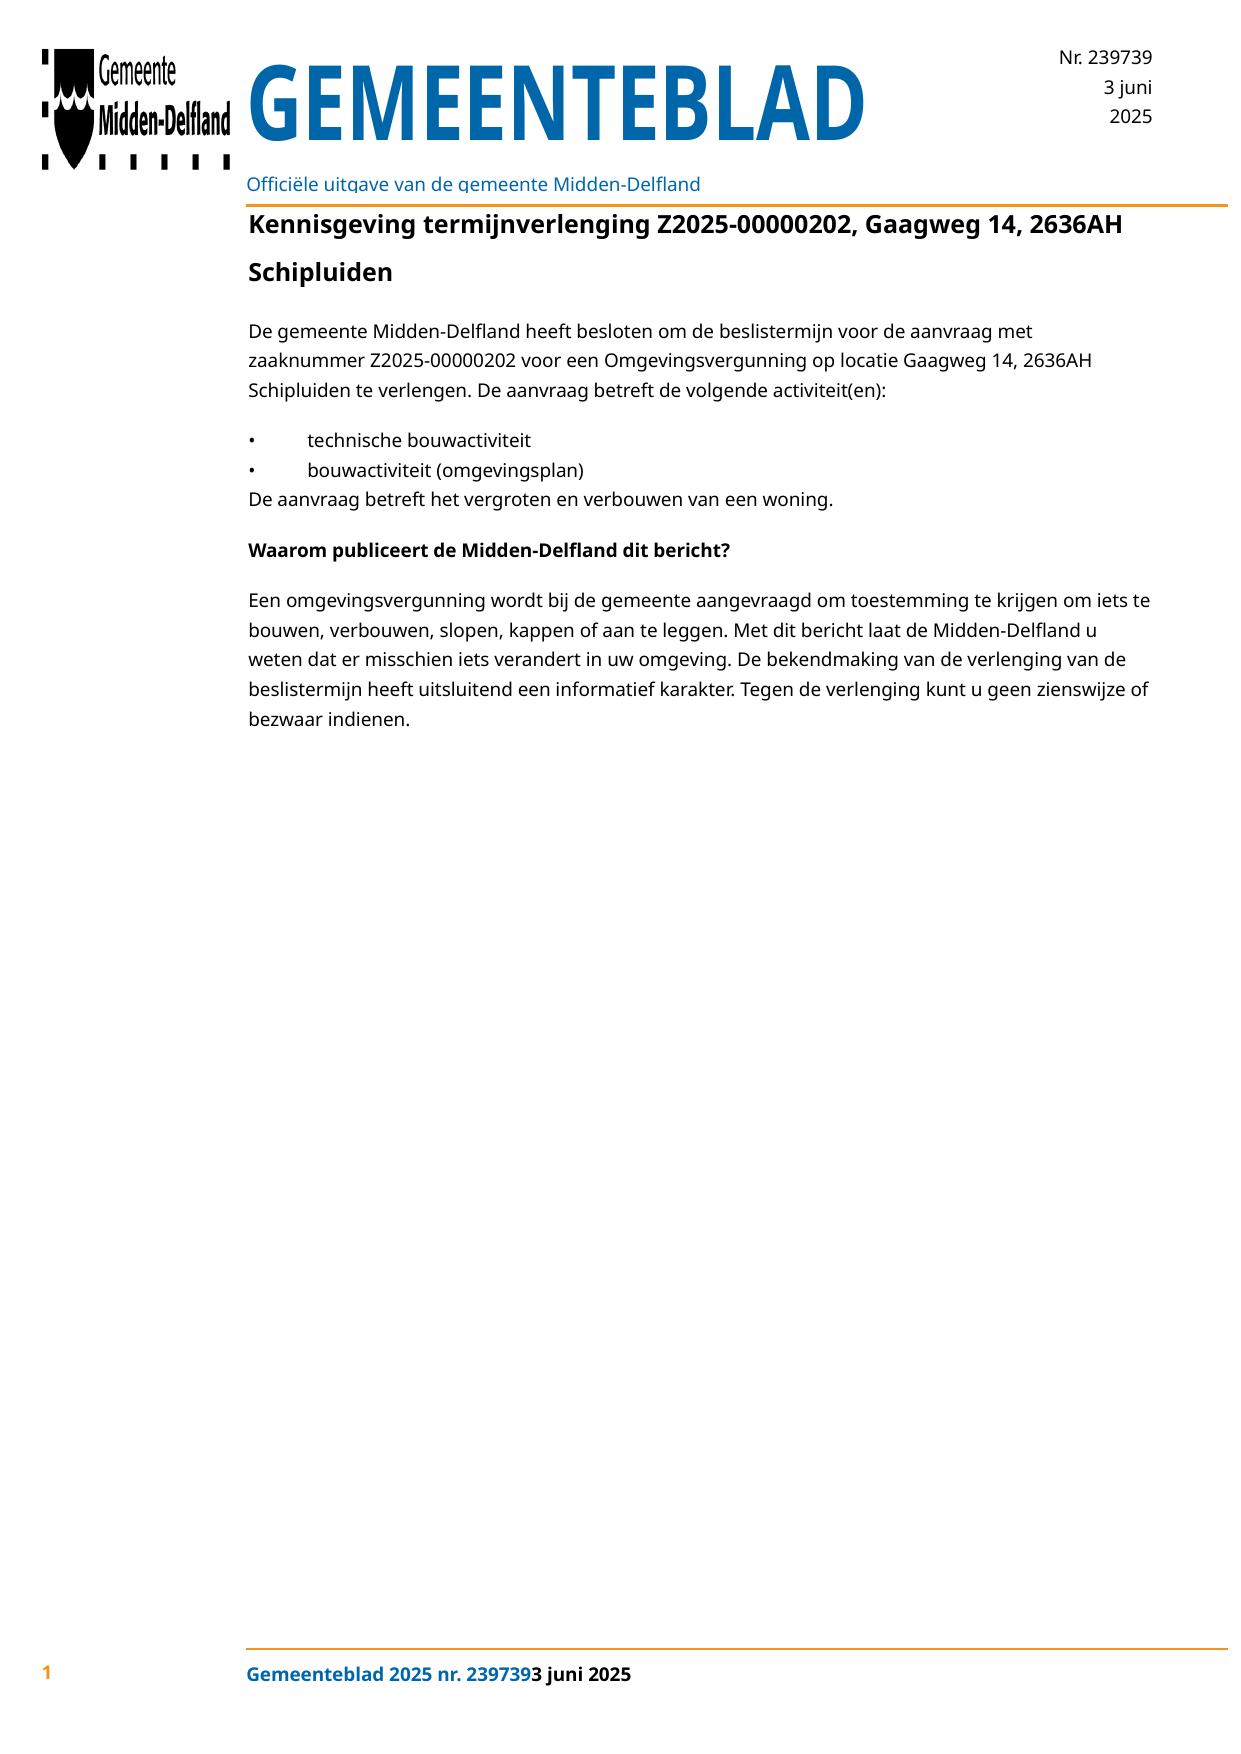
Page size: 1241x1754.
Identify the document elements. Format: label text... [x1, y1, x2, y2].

picture [41, 47, 231, 172]
list bouwactiviteit (omgevingsplan) [248, 457, 1152, 483]
text De gemeente Midden-Delfland heeft besloten om de beslistermijn voor de aanvraag met zaaknummer Z2025-00000202 voor een Omgevingsvergunning op locatie Gaagweg 14, 2636AH Schipluiden te verlengen. De aanvraag betreft de volgende activiteit(en): [248, 318, 1152, 403]
text Kennisgeving termijnverlenging Z2025-00000202, Gaagweg 14, 2636AH Schipluiden [248, 207, 1152, 288]
text Een omgevingsvergunning wordt bij de gemeente aangevraagd om toestemming te krijgen om iets te bouwen, verbouwen, slopen, kappen of aan te leggen. Met dit bericht laat de Midden-Delfland u weten dat er misschien iets verandert in uw omgeving. De bekendmaking van de verlenging van de beslistermijn heeft uitsluitend een informatief karakter. Tegen de verlenging kunt u geen zienswijze of bezwaar indienen. [248, 587, 1152, 732]
list technische bouwactiviteit [248, 427, 1152, 453]
text Waarom publiceert de Midden-Delfland dit bericht? [248, 537, 1152, 563]
text De aanvraag betreft het vergroten en verbouwen van een woning. [248, 487, 1152, 512]
